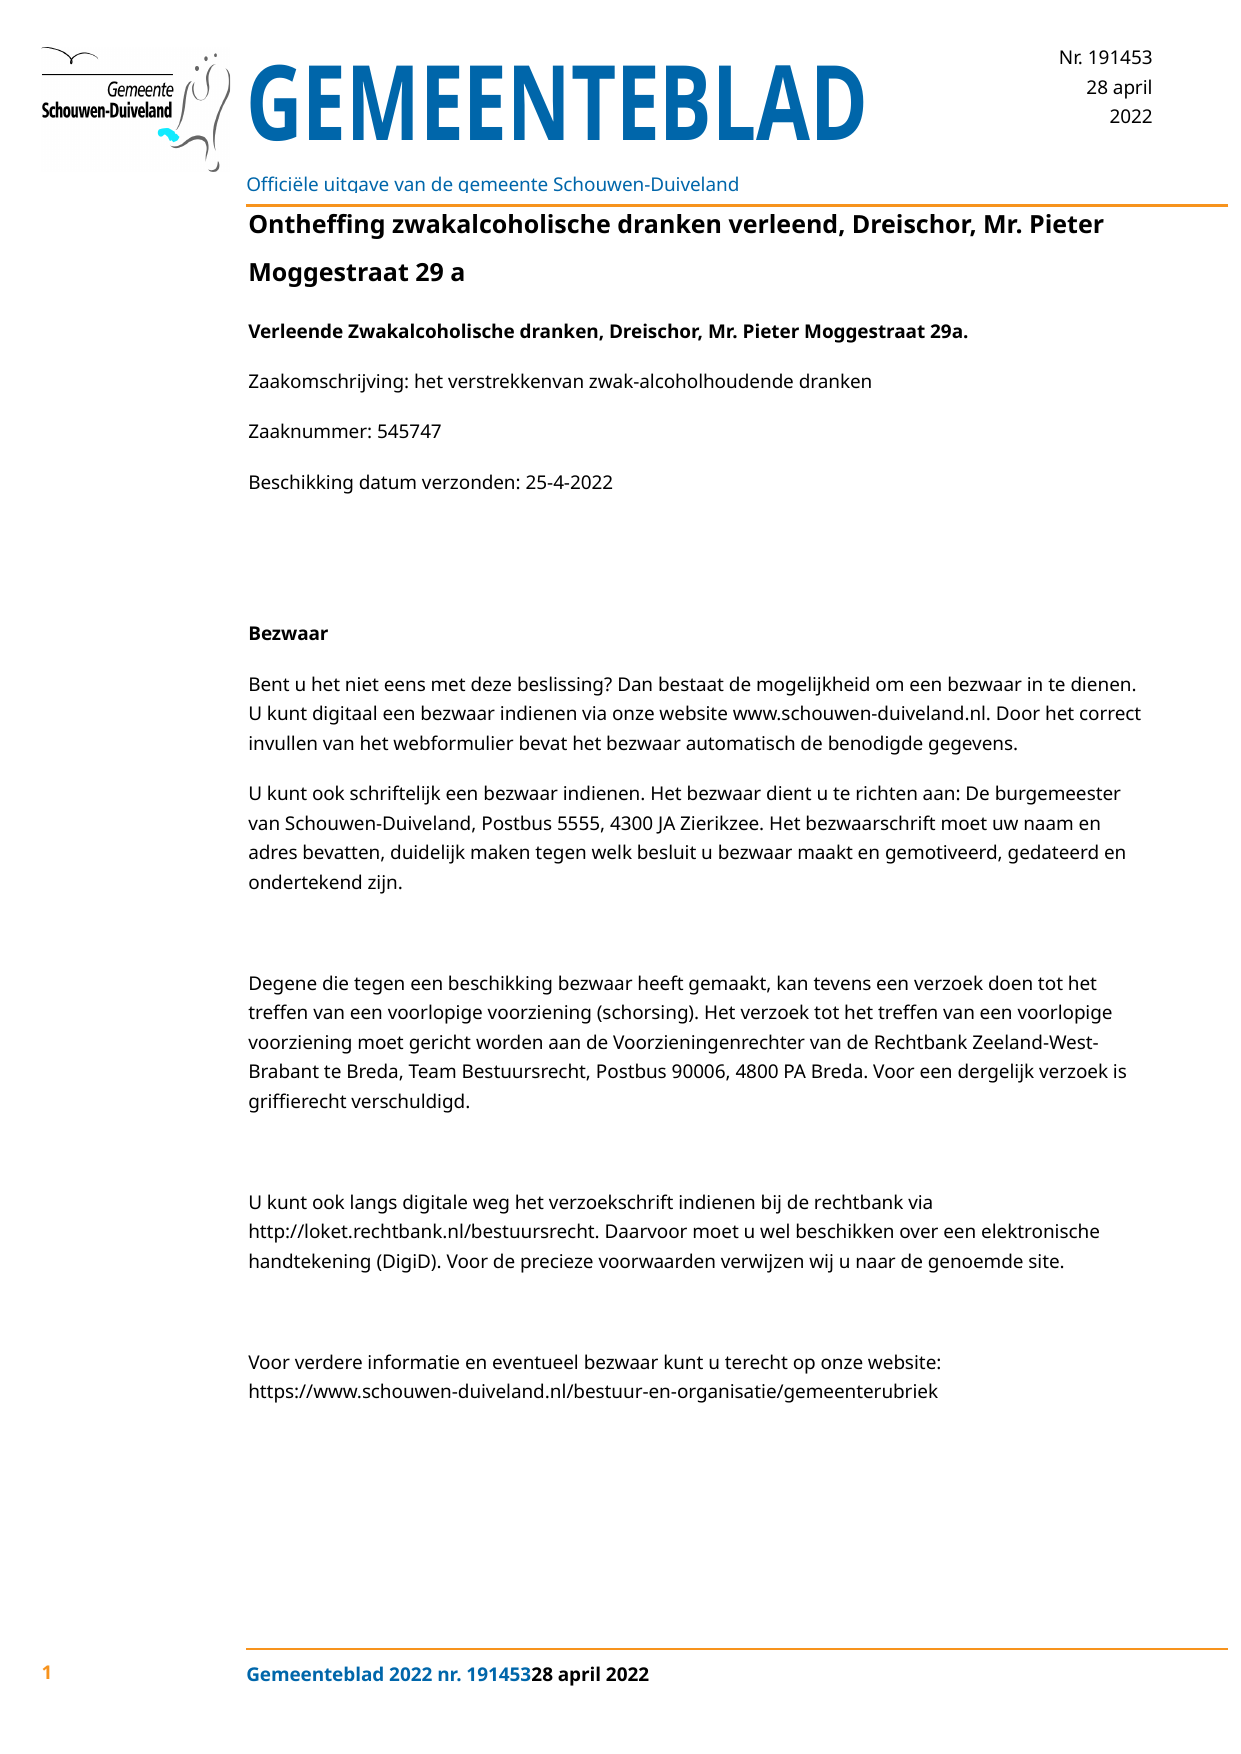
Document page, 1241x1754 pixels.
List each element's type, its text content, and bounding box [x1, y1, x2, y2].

text Voor verdere informatie en eventueel bezwaar kunt u terecht op onze website: https://www.schouwen-duiveland.nl/bestuur-en-organisatie/gemeenterubriek [248, 1349, 1152, 1404]
text Degene die tegen een beschikking bezwaar heeft gemaakt, kan tevens een verzoek doen tot het treffen van een voorlopige voorziening (schorsing). Het verzoek tot het treffen van een voorlopige voorziening moet gericht worden aan de Voorzieningenrechter van de Rechtbank Zeeland-West-Brabant te Breda, Team Bestuursrecht, Postbus 90006, 4800 PA Breda. Voor een dergelijk verzoek is griffierecht verschuldigd. [248, 970, 1152, 1114]
text U kunt ook langs digitale weg het verzoekschrift indienen bij de rechtbank via http://loket.rechtbank.nl/bestuursrecht. Daarvoor moet u wel beschikken over een elektronische handtekening (DigiD). Voor de precieze voorwaarden verwijzen wij u naar de genoemde site. [248, 1189, 1152, 1274]
text Bezwaar [248, 620, 1152, 646]
text Zaakomschrijving: het verstrekkenvan zwak-alcoholhoudende dranken [248, 368, 1152, 394]
text Bent u het niet eens met deze beslissing? Dan bestaat de mogelijkheid om een bezwaar in te dienen. U kunt digitaal een bezwaar indienen via onze website www.schouwen-duiveland.nl. Door het correct invullen van het webformulier bevat het bezwaar automatisch de benodigde gegevens. [248, 671, 1152, 756]
picture [41, 47, 231, 172]
text Ontheffing zwakalcoholische dranken verleend, Dreischor, Mr. Pieter Moggestraat 29 a [248, 207, 1152, 288]
text U kunt ook schriftelijk een bezwaar indienen. Het bezwaar dient u te richten aan: De burgemeester van Schouwen-Duiveland, Postbus 5555, 4300 JA Zierikzee. Het bezwaarschrift moet uw naam en adres bevatten, duidelijk maken tegen welk besluit u bezwaar maakt en gemotiveerd, gedateerd en ondertekend zijn. [248, 780, 1152, 895]
text Zaaknummer: 545747 [248, 419, 1152, 444]
text Verleende Zwakalcoholische dranken, Dreischor, Mr. Pieter Moggestraat 29a. [248, 318, 1152, 344]
text Beschikking datum verzonden: 25-4-2022 [248, 469, 1152, 495]
